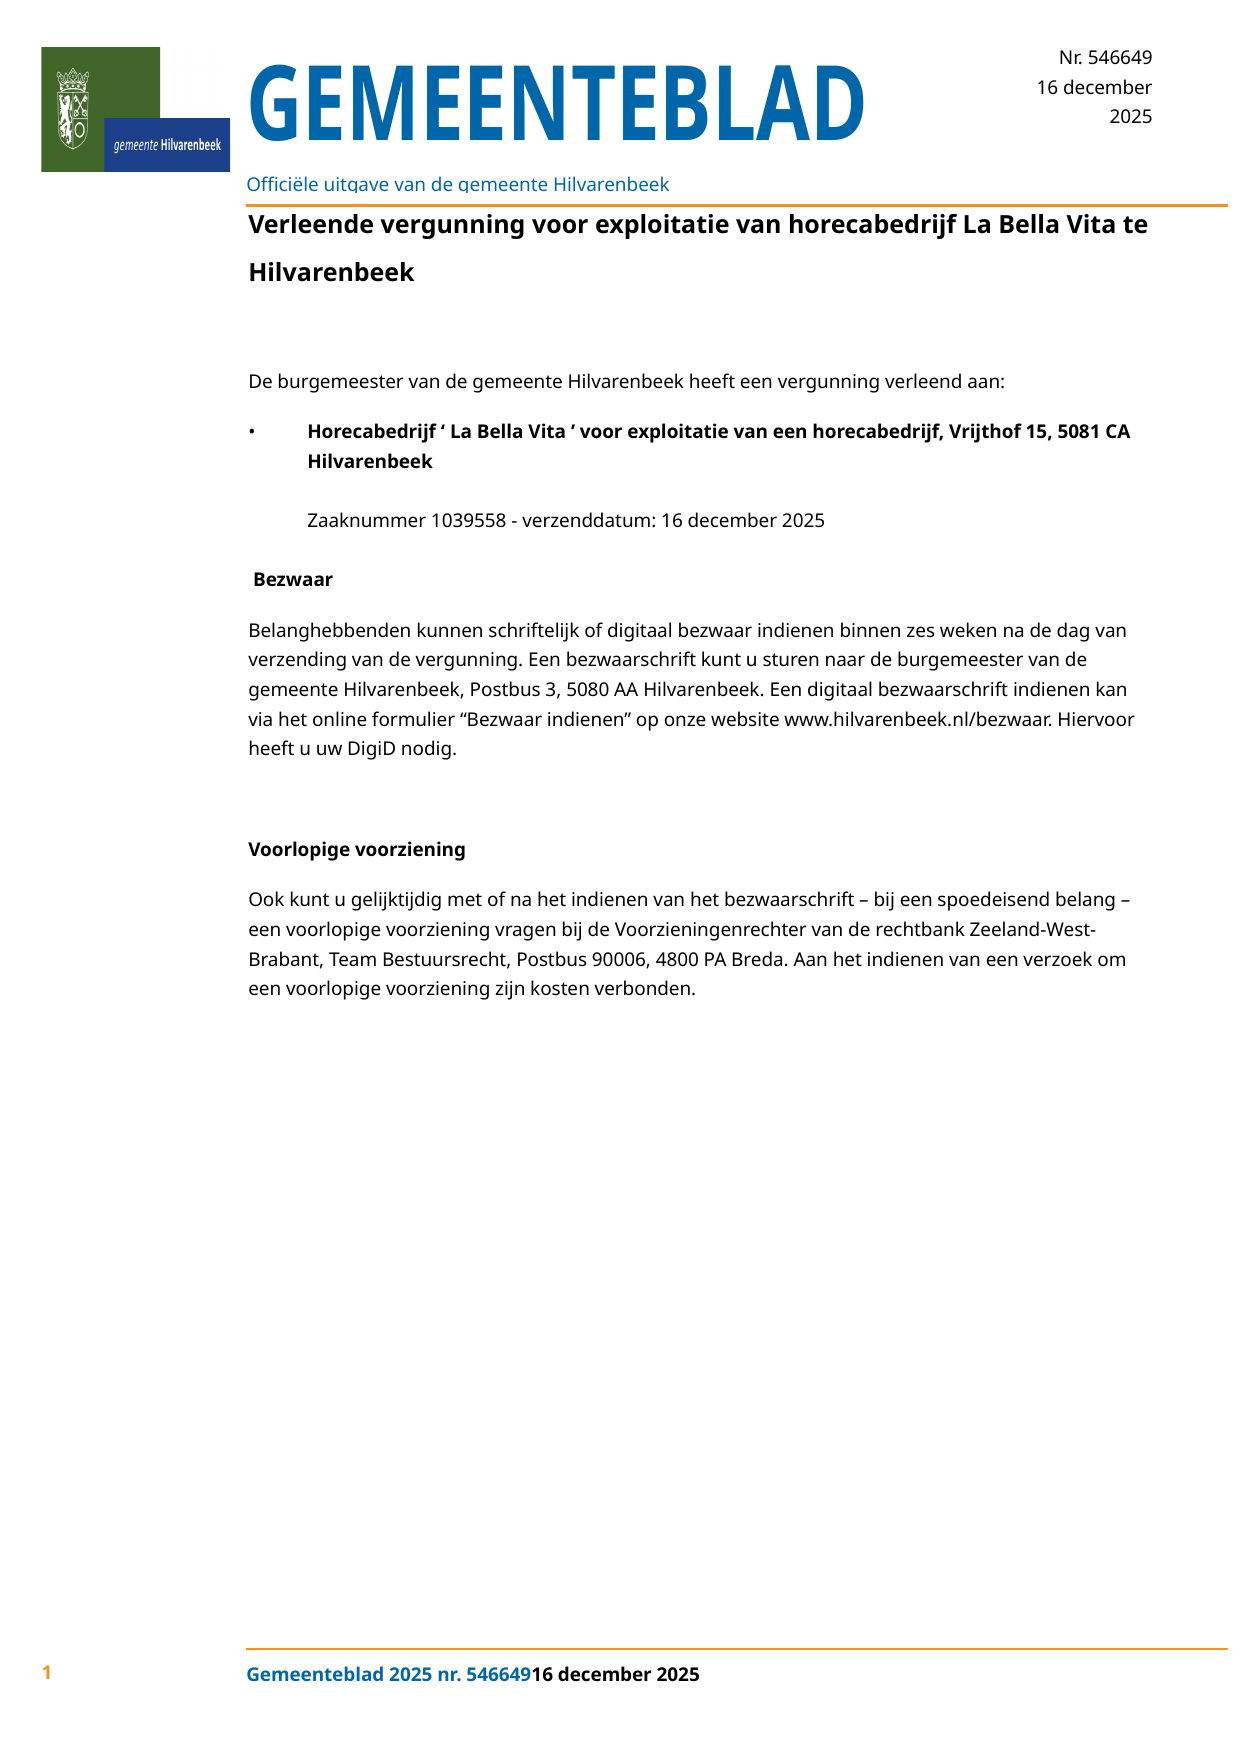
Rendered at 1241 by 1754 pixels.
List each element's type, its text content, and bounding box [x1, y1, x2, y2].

text Verleende vergunning voor exploitatie van horecabedrijf La Bella Vita te Hilvarenbeek [248, 207, 1152, 288]
list Zaaknummer 1039558 - verzenddatum: 16 december 2025 [248, 507, 1152, 533]
text Voorlopige voorziening [248, 836, 1152, 862]
text Ook kunt u gelijktijdig met of na het indienen van het bezwaarschrift – bij een spoedeisend belang – een voorlopige voorziening vragen bij de Voorzieningenrechter van de rechtbank Zeeland-West-Brabant, Team Bestuursrecht, Postbus 90006, 4800 PA Breda. Aan het indienen van een verzoek om een voorlopige voorziening zijn kosten verbonden. [248, 887, 1152, 1001]
list Horecabedrijf ‘ La Bella Vita ’ voor exploitatie van een horecabedrijf, Vrijthof 15, 5081 CA Hilvarenbeek [248, 419, 1152, 474]
text Belanghebbenden kunnen schriftelijk of digitaal bezwaar indienen binnen zes weken na de dag van verzending van de vergunning. Een bezwaarschrift kunt u sturen naar de burgemeester van de gemeente Hilvarenbeek, Postbus 3, 5080 AA Hilvarenbeek. Een digitaal bezwaarschrift indienen kan via het online formulier “Bezwaar indienen” op onze website www.hilvarenbeek.nl/bezwaar. Hiervoor heeft u uw DigiD nodig. [248, 617, 1152, 761]
text De burgemeester van de gemeente Hilvarenbeek heeft een vergunning verleend aan: [248, 368, 1152, 394]
picture [41, 47, 231, 172]
text Bezwaar [248, 567, 1152, 592]
